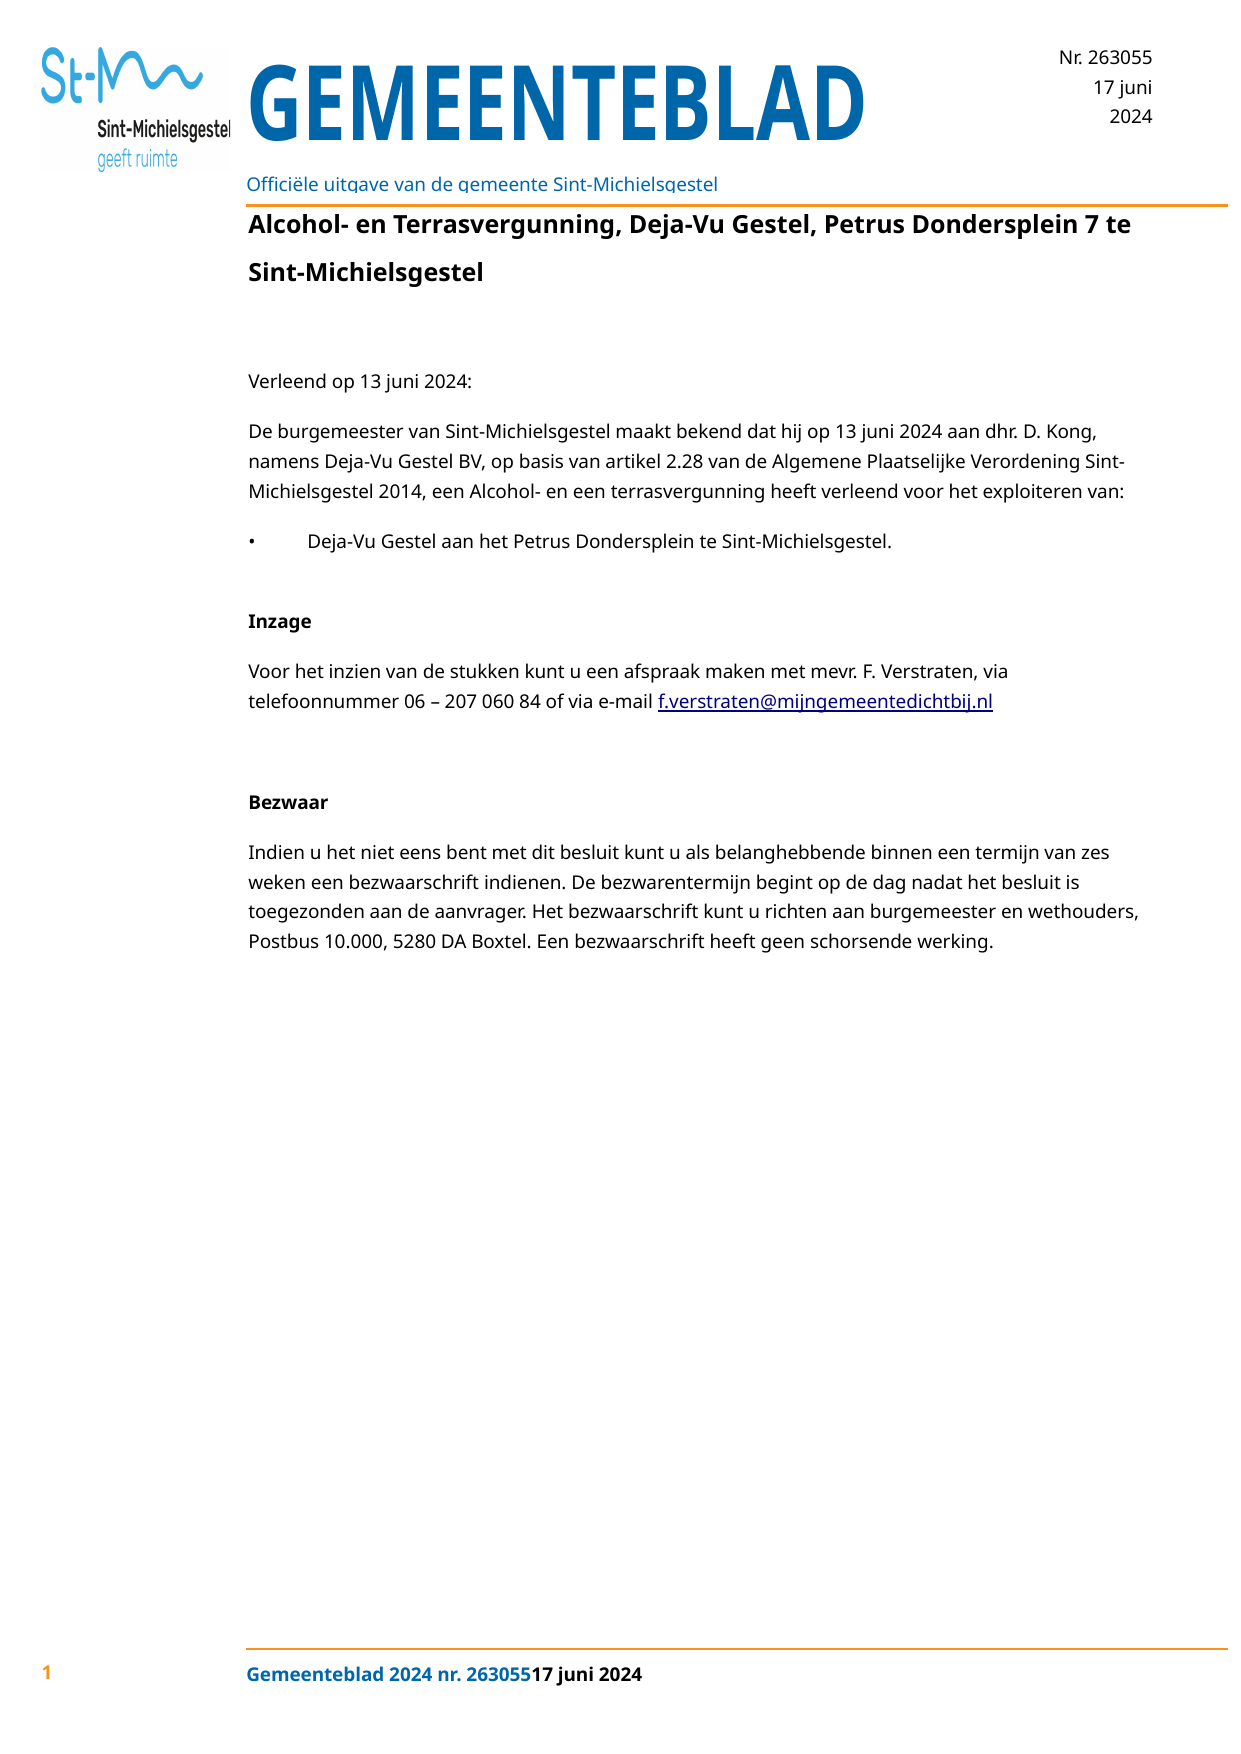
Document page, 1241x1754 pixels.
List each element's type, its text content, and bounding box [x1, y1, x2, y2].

text Indien u het niet eens bent met dit besluit kunt u als belanghebbende binnen een termijn van zes weken een bezwaarschrift indienen. De bezwarentermijn begint op de dag nadat het besluit is toegezonden aan de aanvrager. Het bezwaarschrift kunt u richten aan burgemeester en wethouders, Postbus 10.000, 5280 DA Boxtel. Een bezwaarschrift heeft geen schorsende werking. [248, 839, 1152, 954]
text Alcohol- en Terrasvergunning, Deja-Vu Gestel, Petrus Dondersplein 7 te Sint-Michielsgestel [248, 207, 1152, 288]
text Inzage [248, 608, 1152, 634]
picture [41, 47, 231, 172]
text Bezwaar [248, 789, 1152, 815]
list Deja-Vu Gestel aan het Petrus Dondersplein te Sint-Michielsgestel. [248, 528, 1152, 554]
text Voor het inzien van de stukken kunt u een afspraak maken met mevr. F. Verstraten, via telefoonnummer 06 – 207 060 84 of via e-mail f.verstraten@mijngemeentedichtbij.nl [248, 659, 1152, 714]
text Verleend op 13 juni 2024: [248, 368, 1152, 394]
text De burgemeester van Sint-Michielsgestel maakt bekend dat hij op 13 juni 2024 aan dhr. D. Kong, namens Deja-Vu Gestel BV, op basis van artikel 2.28 van de Algemene Plaatselijke Verordening Sint-Michielsgestel 2014, een Alcohol- en een terrasvergunning heeft verleend voor het exploiteren van: [248, 419, 1152, 504]
